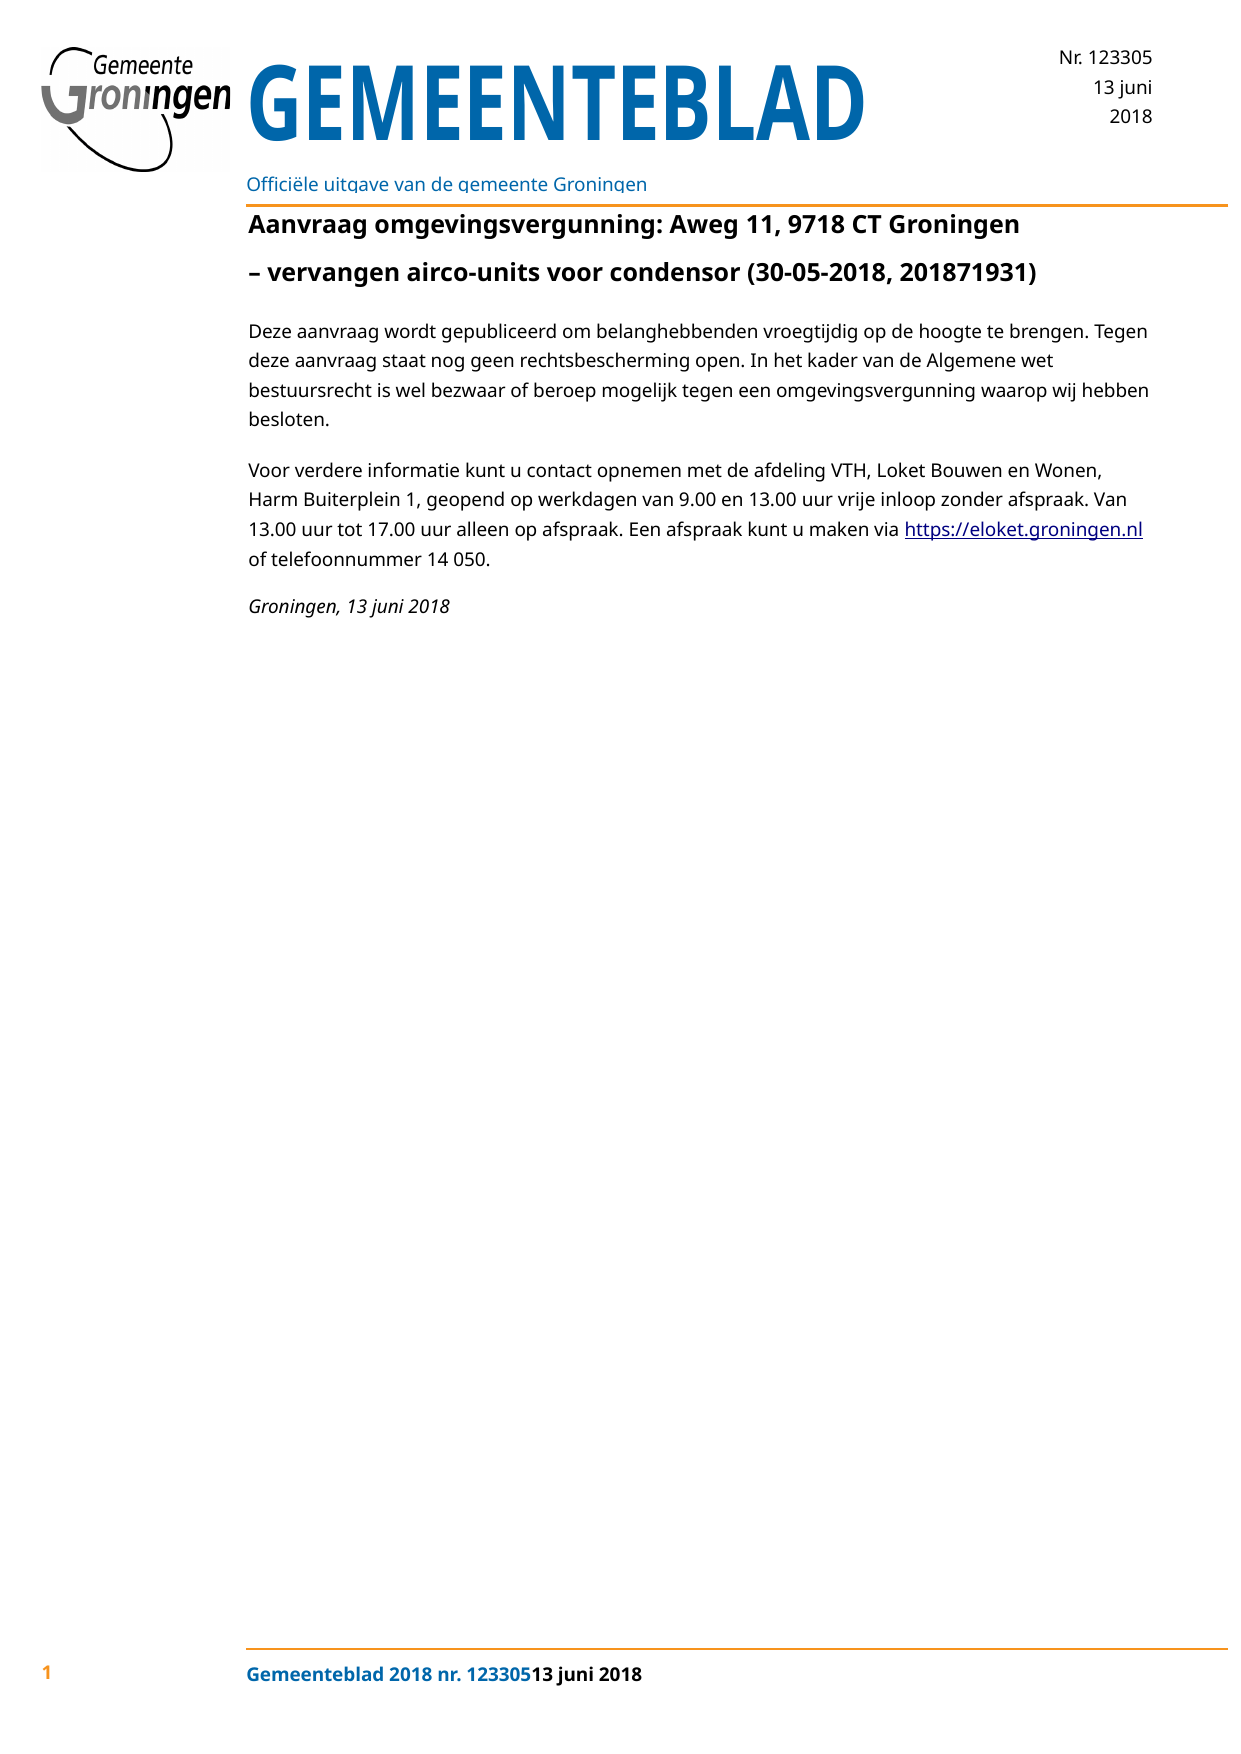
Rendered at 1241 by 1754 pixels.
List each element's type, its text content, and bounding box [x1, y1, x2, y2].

text Deze aanvraag wordt gepubliceerd om belanghebbenden vroegtijdig op de hoogte te brengen. Tegen deze aanvraag staat nog geen rechtsbescherming open. In het kader van de Algemene wet bestuursrecht is wel bezwaar of beroep mogelijk tegen een omgevingsvergunning waarop wij hebben besloten. [248, 318, 1152, 432]
picture [41, 47, 231, 172]
text Groningen, 13 juni 2018 [248, 594, 1152, 619]
text Aanvraag omgevingsvergunning: Aweg 11, 9718 CT Groningen – vervangen airco-units voor condensor (30-05-2018, 201871931) [248, 207, 1152, 288]
text Voor verdere informatie kunt u contact opnemen met de afdeling VTH, Loket Bouwen en Wonen, Harm Buiterplein 1, geopend op werkdagen van 9.00 en 13.00 uur vrije inloop zonder afspraak. Van 13.00 uur tot 17.00 uur alleen op afspraak. Een afspraak kunt u maken via https://eloket.groningen.nl of telefoonnummer 14 050. [248, 457, 1152, 572]
